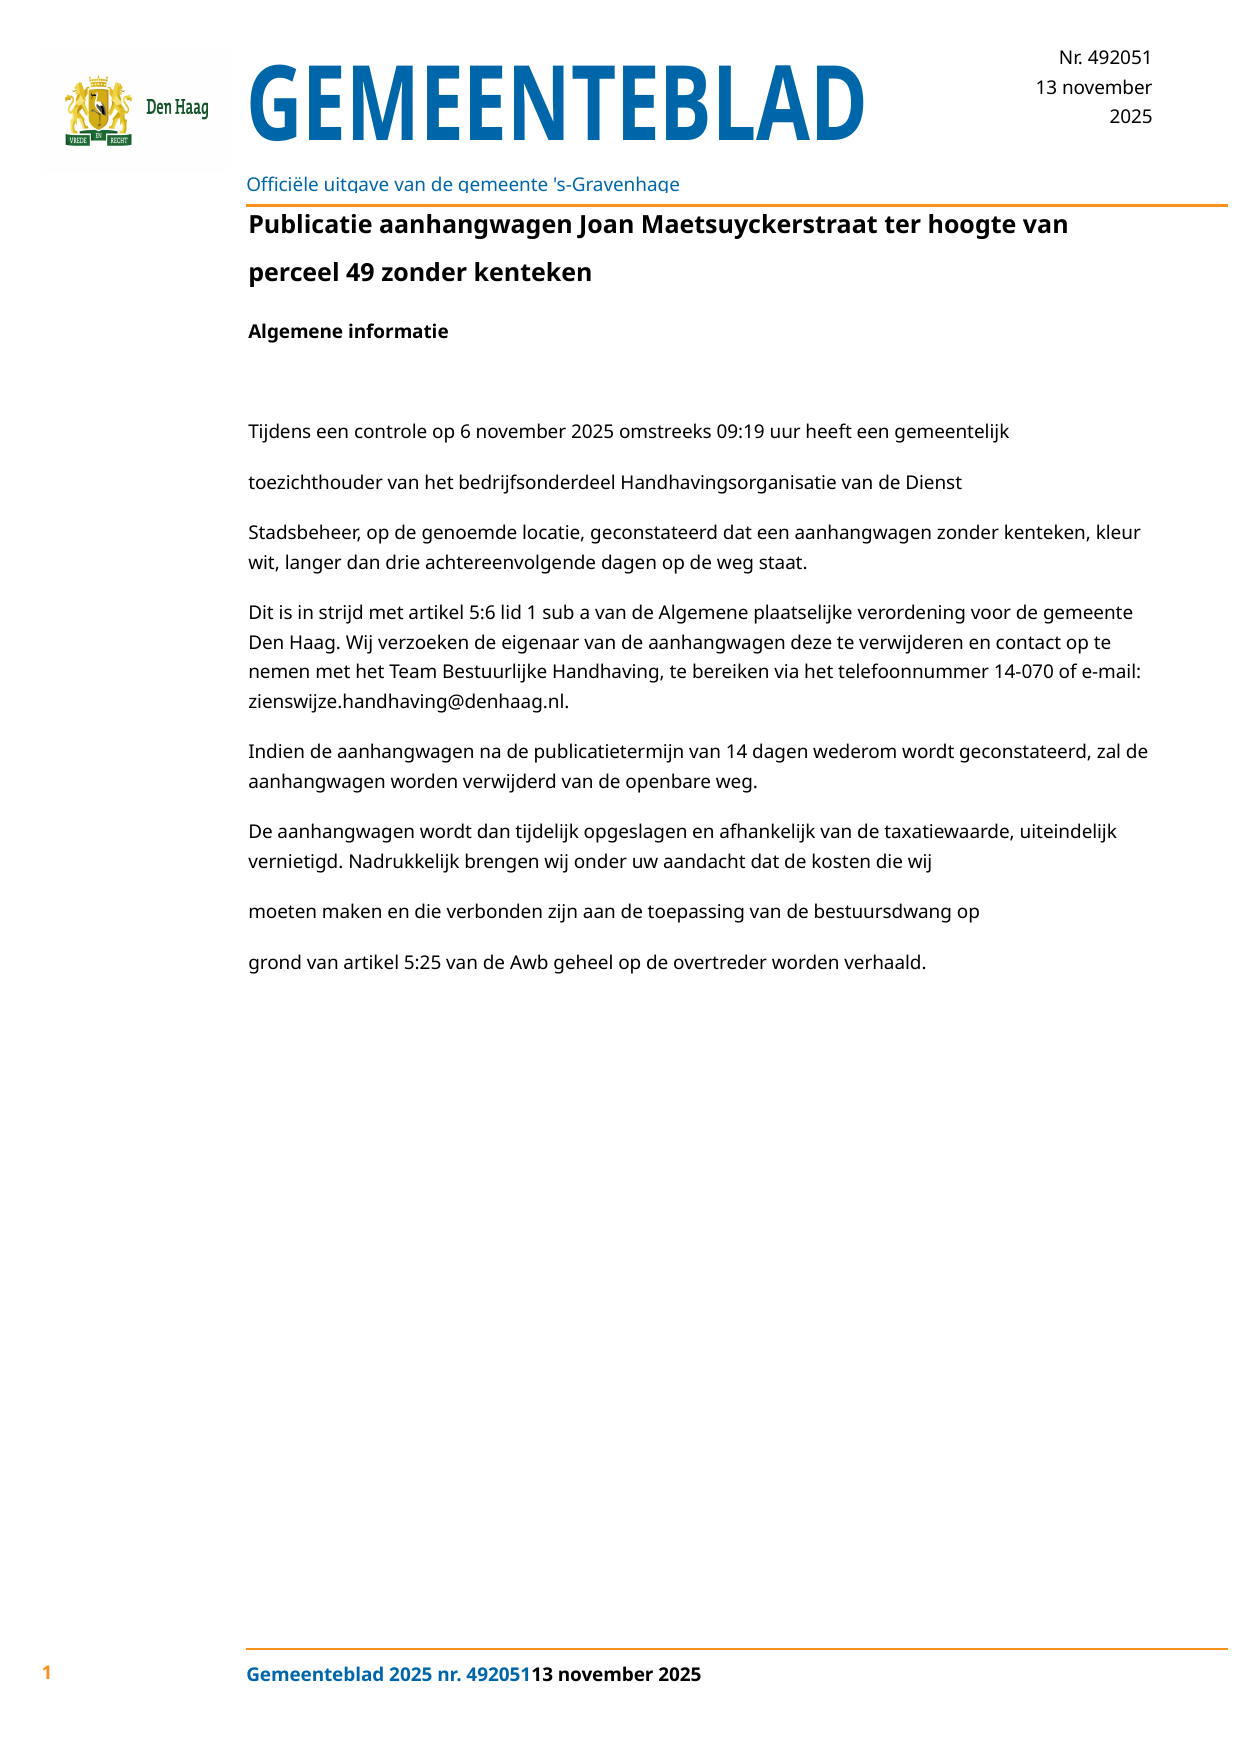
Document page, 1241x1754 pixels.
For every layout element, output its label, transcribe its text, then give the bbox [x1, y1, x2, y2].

text grond van artikel 5:25 van de Awb geheel op de overtreder worden verhaald. [248, 949, 1152, 975]
text Tijdens een controle op 6 november 2025 omstreeks 09:19 uur heeft een gemeentelijk [248, 419, 1152, 444]
text Algemene informatie [248, 318, 1152, 344]
text Dit is in strijd met artikel 5:6 lid 1 sub a van de Algemene plaatselijke verordening voor de gemeente Den Haag. Wij verzoeken de eigenaar van de aanhangwagen deze te verwijderen en contact op te nemen met het Team Bestuurlijke Handhaving, te bereiken via het telefoonnummer 14-070 of e-mail: zienswijze.handhaving@denhaag.nl. [248, 599, 1152, 714]
text Indien de aanhangwagen na de publicatietermijn van 14 dagen wederom wordt geconstateerd, zal de aanhangwagen worden verwijderd van de openbare weg. [248, 739, 1152, 794]
text moeten maken en die verbonden zijn aan de toepassing van de bestuursdwang op [248, 899, 1152, 924]
picture [41, 47, 231, 172]
text Stadsbeheer, op de genoemde locatie, geconstateerd dat een aanhangwagen zonder kenteken, kleur wit, langer dan drie achtereenvolgende dagen op de weg staat. [248, 519, 1152, 575]
text De aanhangwagen wordt dan tijdelijk opgeslagen en afhankelijk van de taxatiewaarde, uiteindelijk vernietigd. Nadrukkelijk brengen wij onder uw aandacht dat de kosten die wij [248, 819, 1152, 874]
text Publicatie aanhangwagen Joan Maetsuyckerstraat ter hoogte van perceel 49 zonder kenteken [248, 207, 1152, 288]
text toezichthouder van het bedrijfsonderdeel Handhavingsorganisatie van de Dienst [248, 469, 1152, 495]
